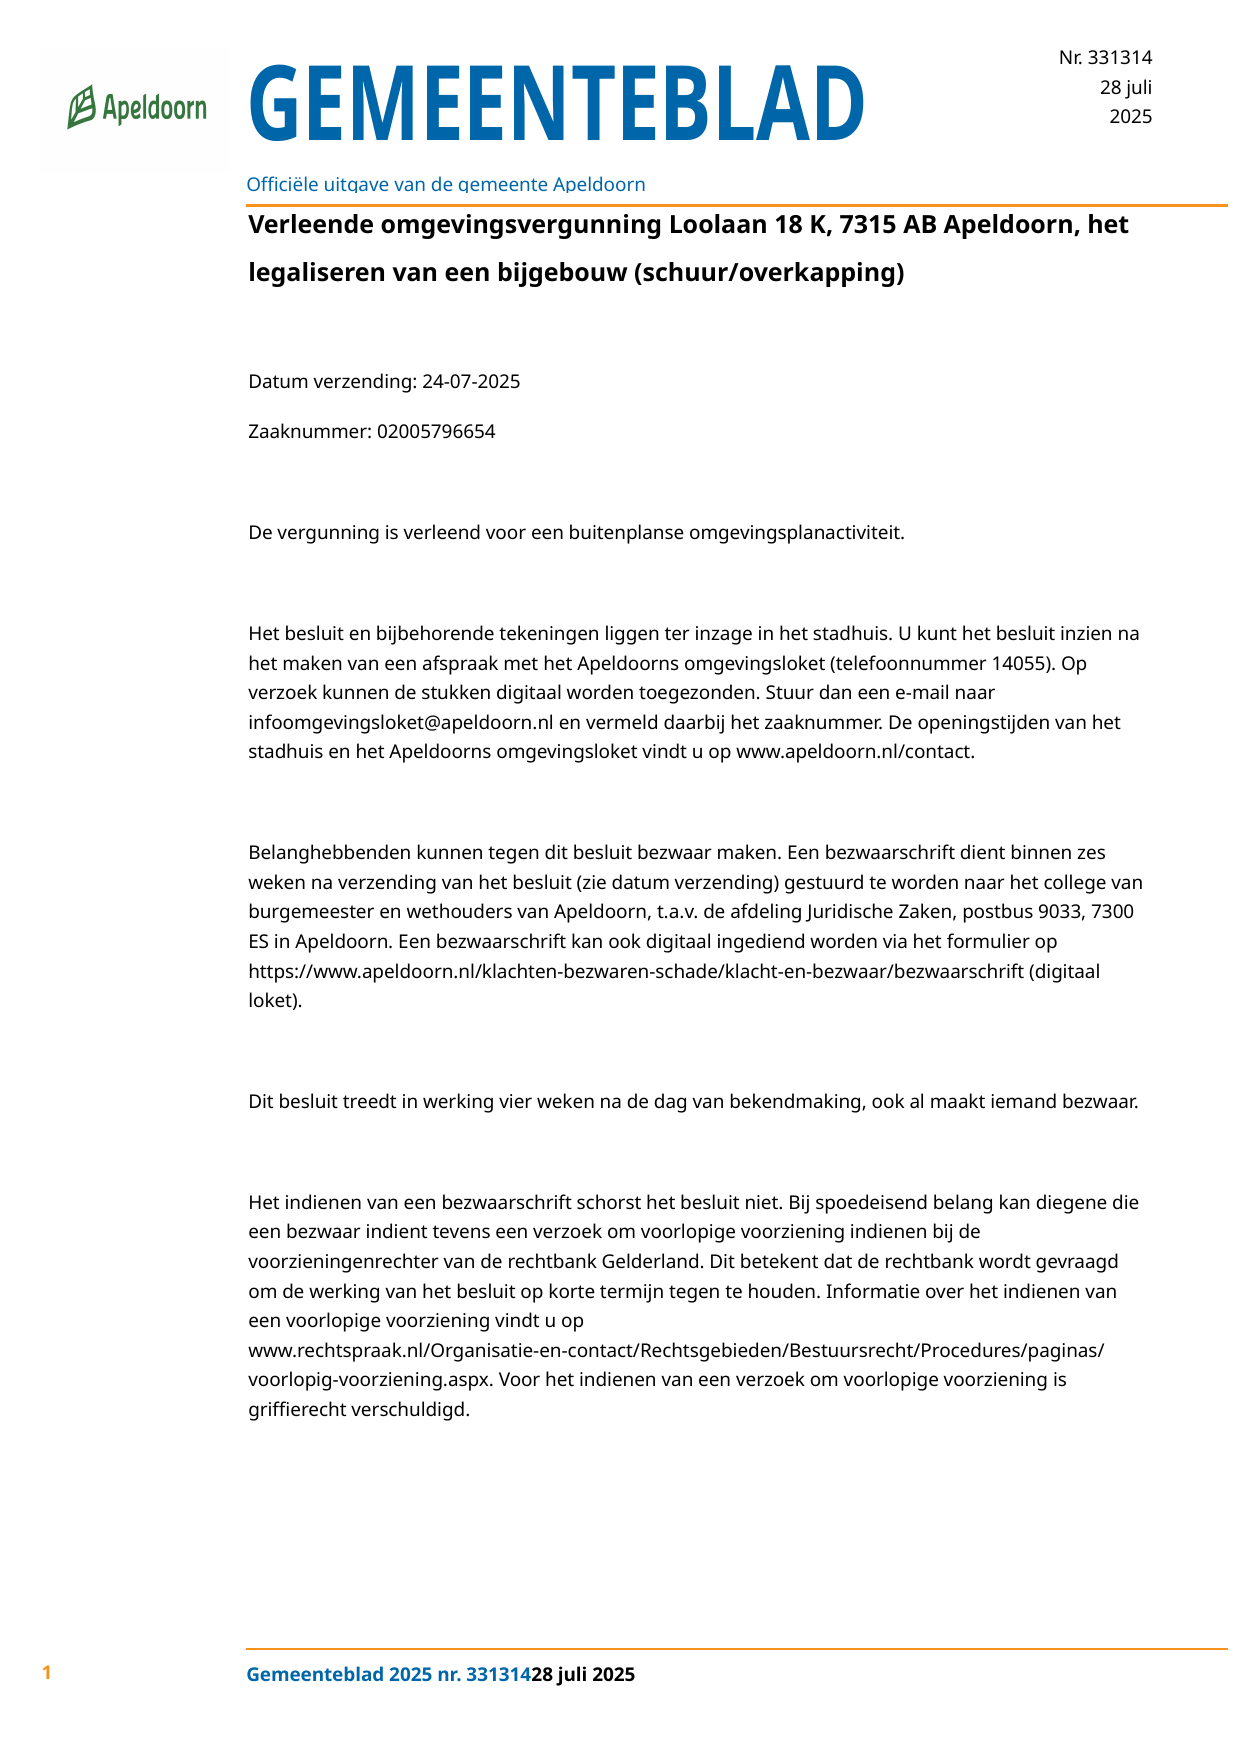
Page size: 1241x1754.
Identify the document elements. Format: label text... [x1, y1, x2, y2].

text Het indienen van een bezwaarschrift schorst het besluit niet. Bij spoedeisend belang kan diegene die een bezwaar indient tevens een verzoek om voorlopige voorziening indienen bij de voorzieningenrechter van de rechtbank Gelderland. Dit betekent dat de rechtbank wordt gevraagd om de werking van het besluit op korte termijn tegen te houden. Informatie over het indienen van een voorlopige voorziening vindt u op www.rechtspraak.nl/Organisatie-en-contact/Rechtsgebieden/Bestuursrecht/Procedures/paginas/voorlopig-voorziening.aspx. Voor het indienen van een verzoek om voorlopige voorziening is griffierecht verschuldigd. [248, 1189, 1152, 1422]
text Belanghebbenden kunnen tegen dit besluit bezwaar maken. Een bezwaarschrift dient binnen zes weken na verzending van het besluit (zie datum verzending) gestuurd te worden naar het college van burgemeester en wethouders van Apeldoorn, t.a.v. de afdeling Juridische Zaken, postbus 9033, 7300 ES in Apeldoorn. Een bezwaarschrift kan ook digitaal ingediend worden via het formulier op https://www.apeldoorn.nl/klachten-bezwaren-schade/klacht-en-bezwaar/bezwaarschrift (digitaal loket). [248, 839, 1152, 1013]
text Dit besluit treedt in werking vier weken na de dag van bekendmaking, ook al maakt iemand bezwaar. [248, 1088, 1152, 1114]
text De vergunning is verleend voor een buitenplanse omgevingsplanactiviteit. [248, 519, 1152, 545]
text Datum verzending: 24-07-2025 [248, 368, 1152, 394]
picture [41, 47, 231, 172]
text Zaaknummer: 02005796654 [248, 419, 1152, 444]
text Het besluit en bijbehorende tekeningen liggen ter inzage in het stadhuis. U kunt het besluit inzien na het maken van een afspraak met het Apeldoorns omgevingsloket (telefoonnummer 14055). Op verzoek kunnen de stukken digitaal worden toegezonden. Stuur dan een e-mail naar infoomgevingsloket@apeldoorn.nl en vermeld daarbij het zaaknummer. De openingstijden van het stadhuis en het Apeldoorns omgevingsloket vindt u op www.apeldoorn.nl/contact. [248, 620, 1152, 764]
text Verleende omgevingsvergunning Loolaan 18 K, 7315 AB Apeldoorn, het legaliseren van een bijgebouw (schuur/overkapping) [248, 207, 1152, 288]
